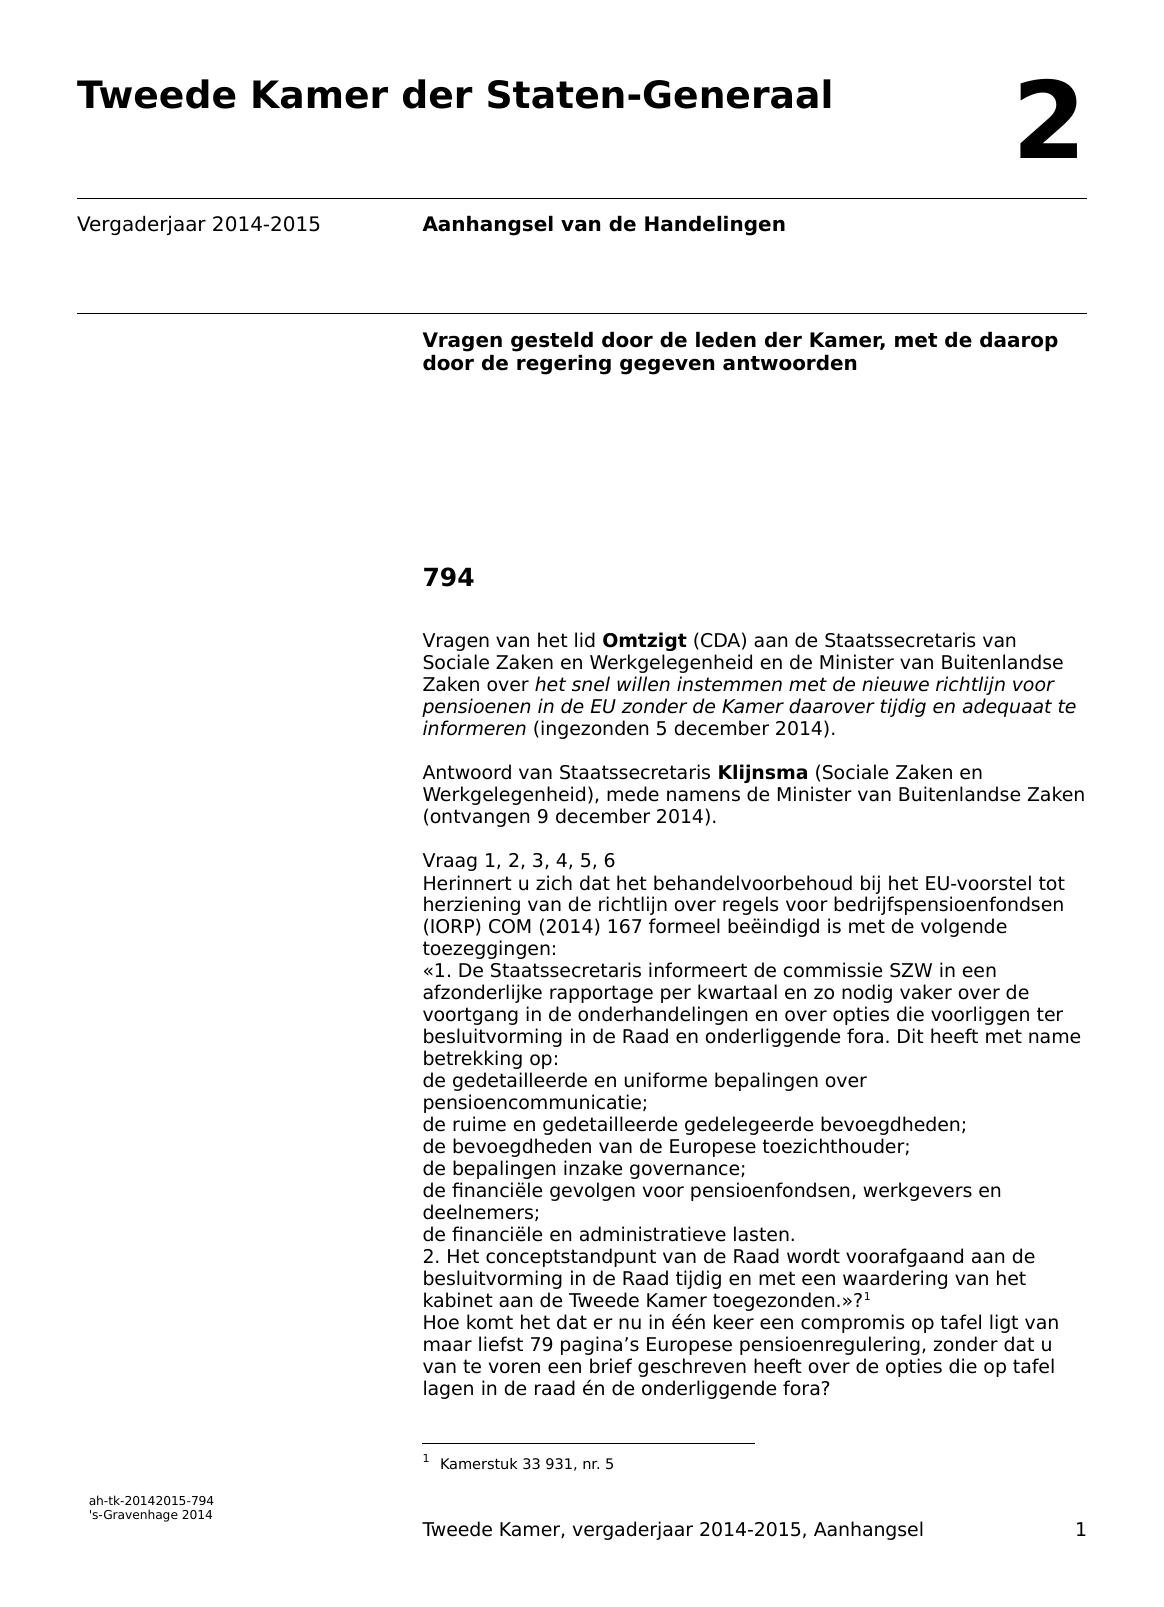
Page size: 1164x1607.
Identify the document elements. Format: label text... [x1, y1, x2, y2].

table_cell [77, 314, 422, 375]
text de gedetailleerde en uniforme bepalingen over pensioencommunicatie; [422, 1070, 1087, 1114]
text de financiële gevolgen voor pensioenfondsen, werkgevers en deelnemers; [422, 1180, 1087, 1224]
text «1. De Staatssecretaris informeert de commissie SZW in een afzonderlijke rapportage per kwartaal en zo nodig vaker over de voortgang in de onderhandelingen en over opties die voorliggen ter besluitvorming in de Raad en onderliggende fora. Dit heeft met name betrekking op: [422, 960, 1087, 1070]
text de financiële en administratieve lasten. [422, 1224, 1087, 1246]
table_cell Vergaderjaar 2014-2015 [77, 199, 422, 313]
text de bevoegdheden van de Europese toezichthouder; [422, 1136, 1087, 1158]
text ah-tk-20142015-794 [88, 1494, 323, 1508]
text Antwoord van Staatssecretaris Klijnsma (Sociale Zaken en Werkgelegenheid), mede namens de Minister van Buitenlandse Zaken (ontvangen 9 december 2014). [422, 762, 1087, 828]
text 2. Het conceptstandpunt van de Raad wordt voorafgaand aan de besluitvorming in de Raad tijdig en met een waardering van het kabinet aan de Tweede Kamer toegezonden.»? [422, 1246, 1087, 1312]
text 794 [422, 563, 1087, 592]
text de ruime en gedetailleerde gedelegeerde bevoegdheden; [422, 1114, 1087, 1136]
table_header 2 [886, 59, 1087, 198]
text Kamerstuk 33 931, nr. 5 [422, 1452, 1087, 1474]
text de bepalingen inzake governance; [422, 1158, 1087, 1180]
table_cell Aanhangsel van de Handelingen [422, 199, 1087, 313]
table_cell Vragen gesteld door de leden der Kamer, met de daarop door de regering gegeven antwoorden [422, 314, 1087, 375]
table_header Tweede Kamer der Staten-Generaal [77, 59, 886, 198]
text Herinnert u zich dat het behandelvoorbehoud bij het EU-voorstel tot herziening van de richtlijn over regels voor bedrijfspensioenfondsen (IORP) COM (2014) 167 formeel beëindigd is met de volgende toezeggingen: [422, 872, 1087, 960]
text Vraag 1, 2, 3, 4, 5, 6 [422, 850, 1087, 872]
text 's-Gravenhage 2014 [88, 1508, 323, 1522]
text Hoe komt het dat er nu in één keer een compromis op tafel ligt van maar liefst 79 pagina’s Europese pensioenregulering, zonder dat u van te voren een brief geschreven heeft over de opties die op tafel lagen in de raad én de onderliggende fora? [422, 1312, 1087, 1400]
text Vragen van het lid Omtzigt (CDA) aan de Staatssecretaris van Sociale Zaken en Werkgelegenheid en de Minister van Buitenlandse Zaken over het snel willen instemmen met de nieuwe richtlijn voor pensioenen in de EU zonder de Kamer daarover tijdig en adequaat te informeren (ingezonden 5 december 2014). [422, 630, 1087, 740]
